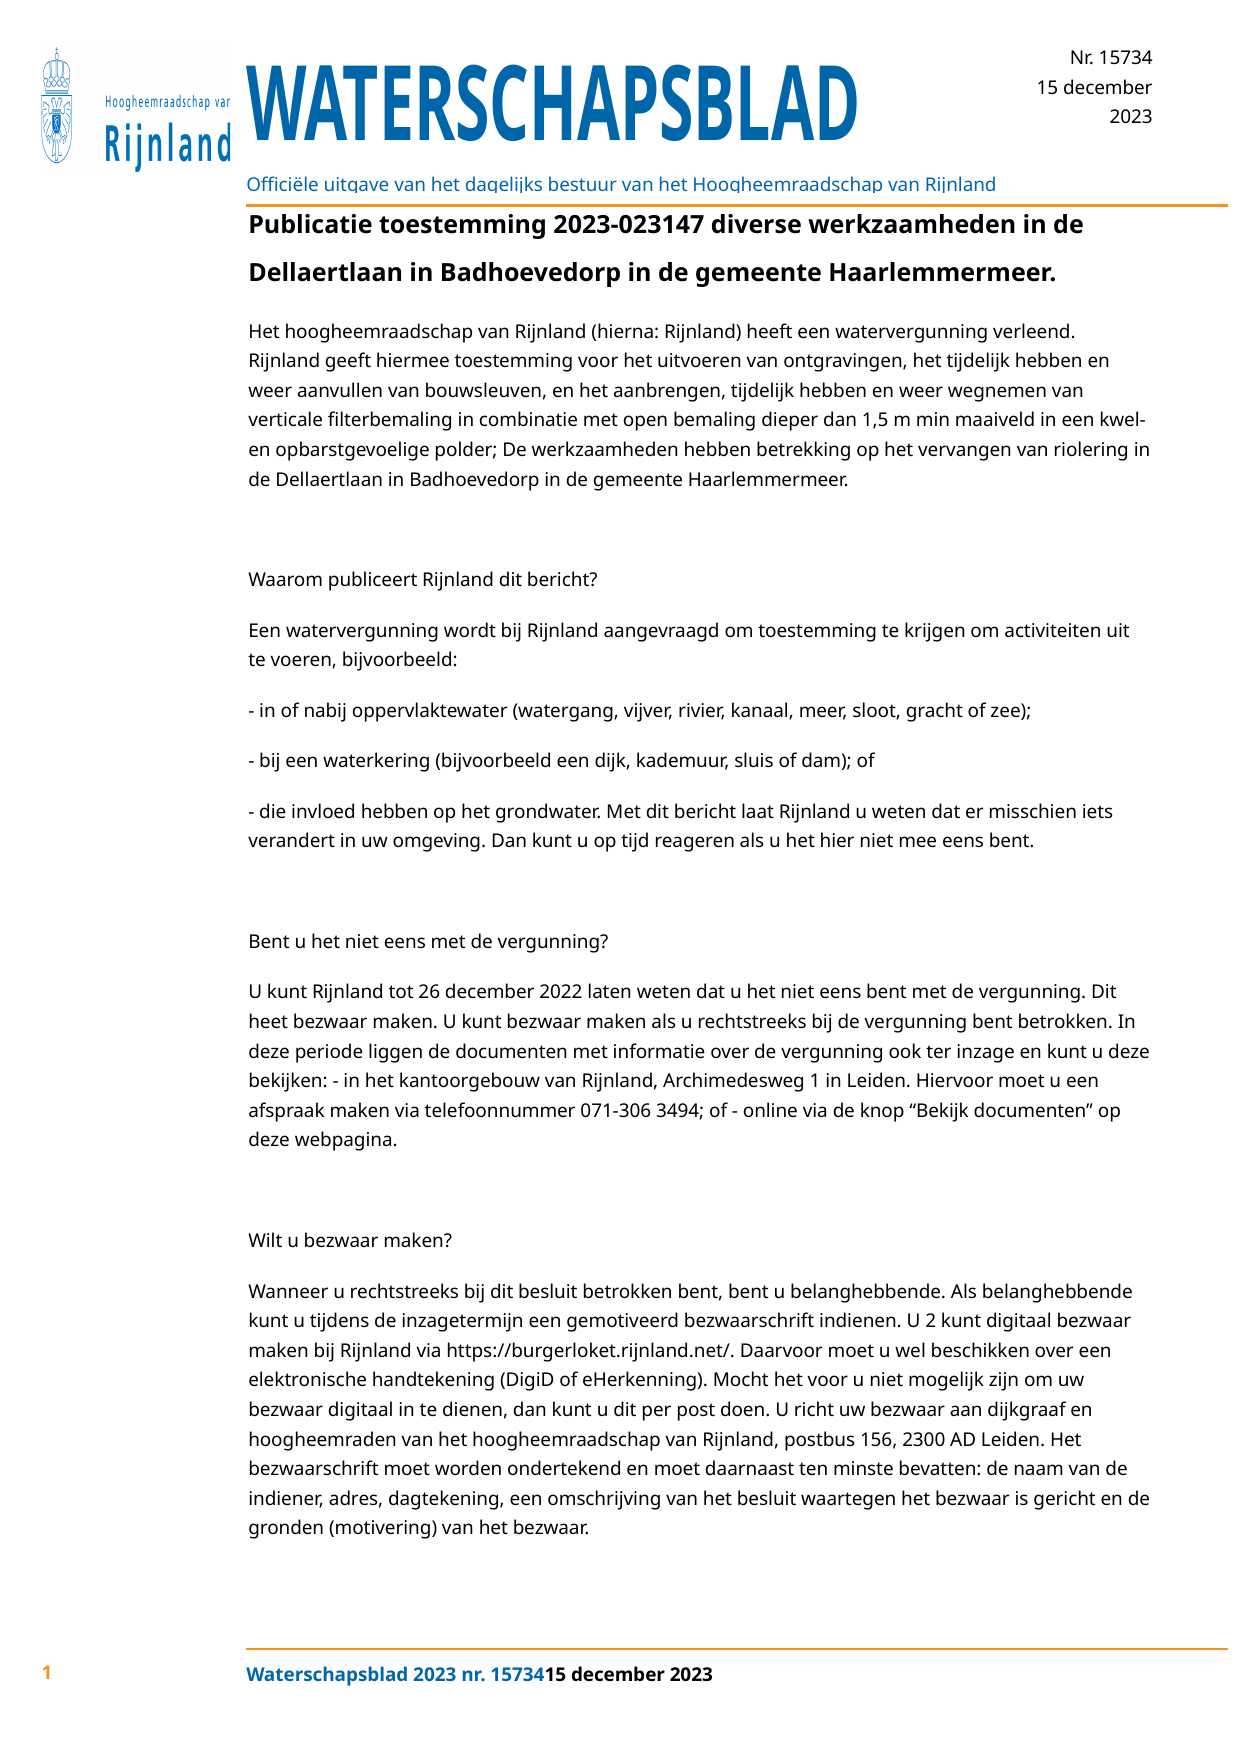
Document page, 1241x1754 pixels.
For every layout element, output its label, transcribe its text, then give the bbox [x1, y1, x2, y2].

text - in of nabij oppervlaktewater (watergang, vijver, rivier, kanaal, meer, sloot, gracht of zee); [248, 697, 1152, 723]
text Publicatie toestemming 2023-023147 diverse werkzaamheden in de Dellaertlaan in Badhoevedorp in de gemeente Haarlemmermeer. [248, 207, 1152, 288]
text Het hoogheemraadschap van Rijnland (hierna: Rijnland) heeft een watervergunning verleend. Rijnland geeft hiermee toestemming voor het uitvoeren van ontgravingen, het tijdelijk hebben en weer aanvullen van bouwsleuven, en het aanbrengen, tijdelijk hebben en weer wegnemen van verticale filterbemaling in combinatie met open bemaling dieper dan 1,5 m min maaiveld in een kwel- en opbarstgevoelige polder; De werkzaamheden hebben betrekking op het vervangen van riolering in de Dellaertlaan in Badhoevedorp in de gemeente Haarlemmermeer. [248, 318, 1152, 492]
text - die invloed hebben op het grondwater. Met dit bericht laat Rijnland u weten dat er misschien iets verandert in uw omgeving. Dan kunt u op tijd reageren als u het hier niet mee eens bent. [248, 798, 1152, 853]
picture [41, 47, 231, 172]
text Wanneer u rechtstreeks bij dit besluit betrokken bent, bent u belanghebbende. Als belanghebbende kunt u tijdens de inzagetermijn een gemotiveerd bezwaarschrift indienen. U 2 kunt digitaal bezwaar maken bij Rijnland via https://burgerloket.rijnland.net/. Daarvoor moet u wel beschikken over een elektronische handtekening (DigiD of eHerkenning). Mocht het voor u niet mogelijk zijn om uw bezwaar digitaal in te dienen, dan kunt u dit per post doen. U richt uw bezwaar aan dijkgraaf en hoogheemraden van het hoogheemraadschap van Rijnland, postbus 156, 2300 AD Leiden. Het bezwaarschrift moet worden ondertekend en moet daarnaast ten minste bevatten: de naam van de indiener, adres, dagtekening, een omschrijving van het besluit waartegen het bezwaar is gericht en de gronden (motivering) van het bezwaar. [248, 1278, 1152, 1540]
text - bij een waterkering (bijvoorbeeld een dijk, kademuur, sluis of dam); of [248, 747, 1152, 773]
text U kunt Rijnland tot 26 december 2022 laten weten dat u het niet eens bent met de vergunning. Dit heet bezwaar maken. U kunt bezwaar maken als u rechtstreeks bij de vergunning bent betrokken. In deze periode liggen de documenten met informatie over de vergunning ook ter inzage en kunt u deze bekijken: - in het kantoorgebouw van Rijnland, Archimedesweg 1 in Leiden. Hiervoor moet u een afspraak maken via telefoonnummer 071-306 3494; of - online via de knop “Bekijk documenten” op deze webpagina. [248, 979, 1152, 1152]
text Waarom publiceert Rijnland dit bericht? [248, 567, 1152, 592]
text Een watervergunning wordt bij Rijnland aangevraagd om toestemming te krijgen om activiteiten uit te voeren, bijvoorbeeld: [248, 617, 1152, 672]
text Bent u het niet eens met de vergunning? [248, 928, 1152, 954]
text Wilt u bezwaar maken? [248, 1227, 1152, 1253]
